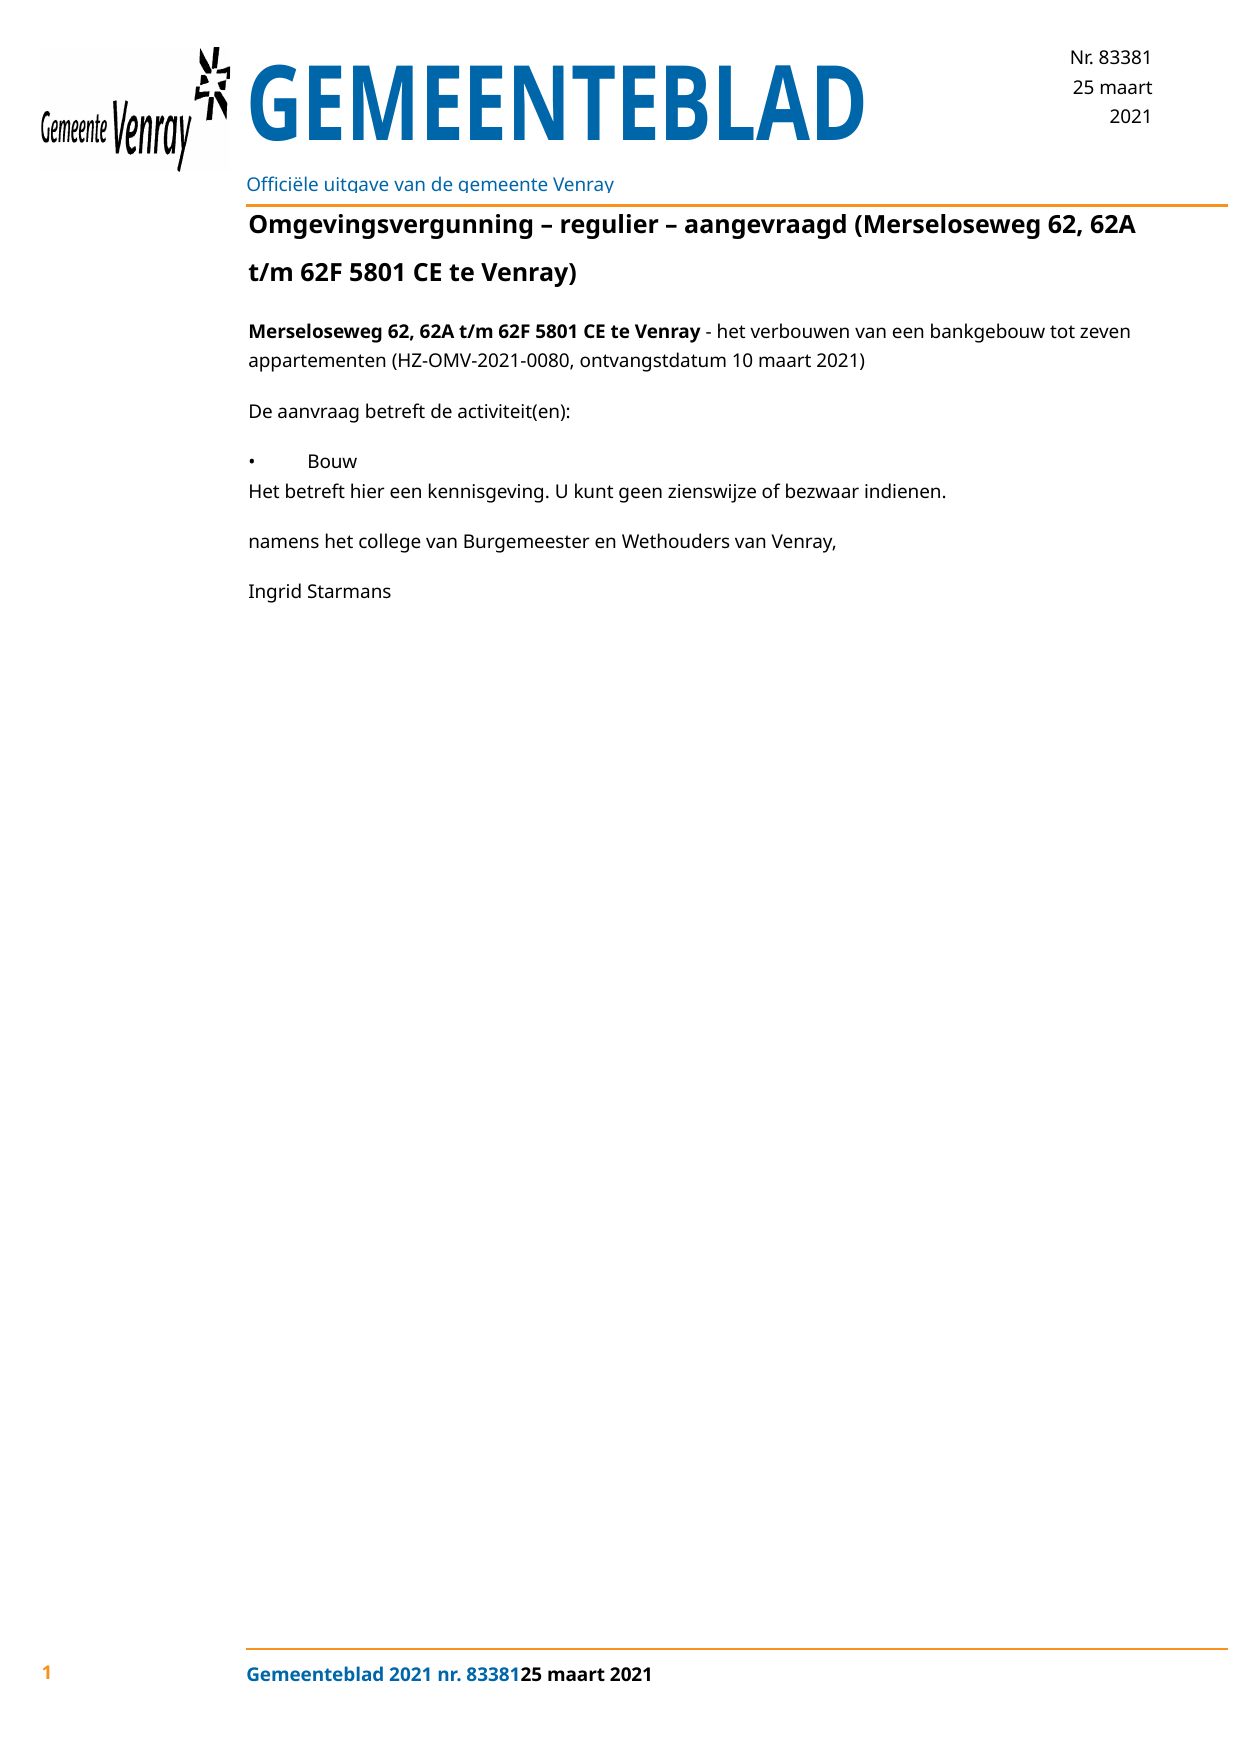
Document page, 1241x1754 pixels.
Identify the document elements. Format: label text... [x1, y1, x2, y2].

text namens het college van Burgemeester en Wethouders van Venray, [248, 528, 1152, 554]
list Bouw [248, 448, 1152, 474]
text Het betreft hier een kennisgeving. U kunt geen zienswijze of bezwaar indienen. [248, 478, 1152, 504]
picture [41, 47, 231, 172]
text Merseloseweg 62, 62A t/m 62F 5801 CE te Venray - het verbouwen van een bankgebouw tot zeven appartementen (HZ-OMV-2021-0080, ontvangstdatum 10 maart 2021) [248, 318, 1152, 373]
text Ingrid Starmans [248, 579, 1152, 604]
text De aanvraag betreft de activiteit(en): [248, 398, 1152, 424]
text Omgevingsvergunning – regulier – aangevraagd (Merseloseweg 62, 62A t/m 62F 5801 CE te Venray) [248, 207, 1152, 288]
